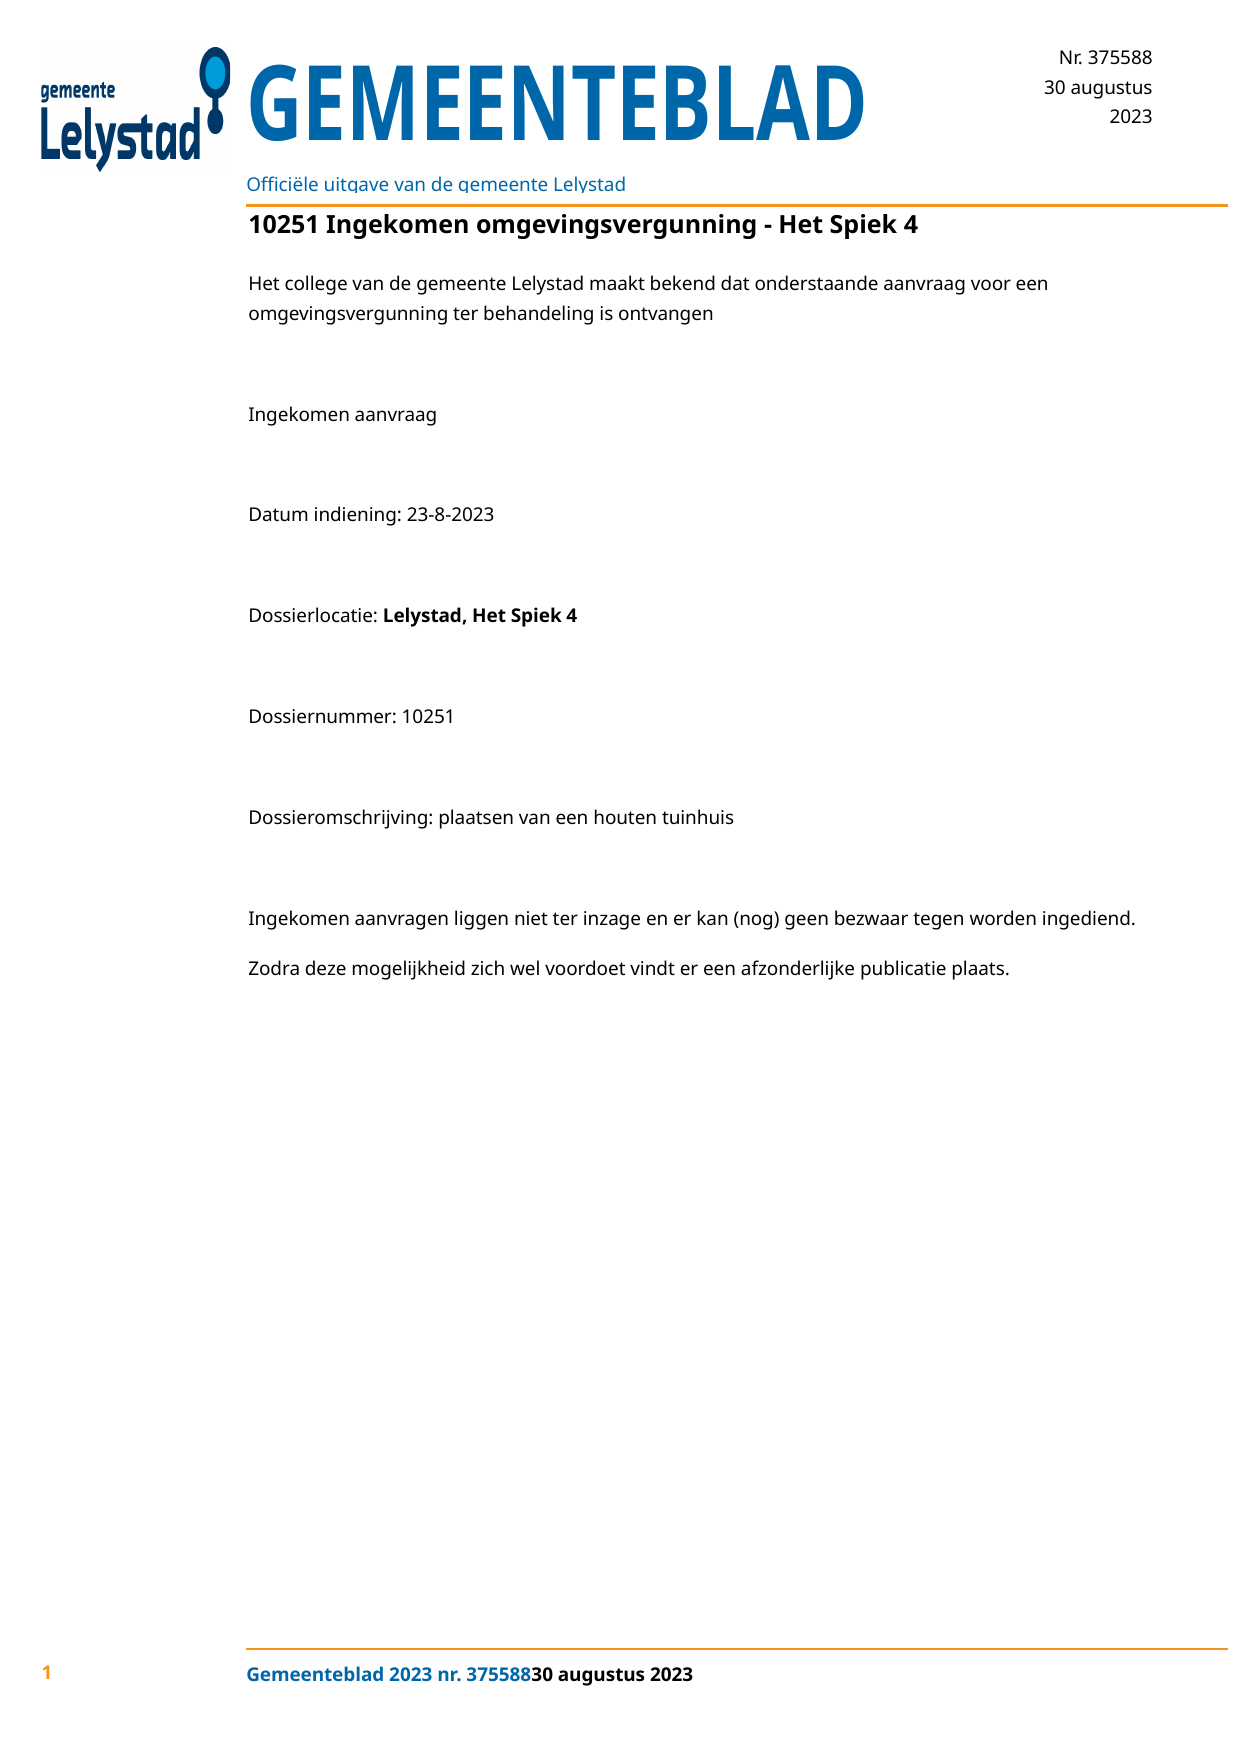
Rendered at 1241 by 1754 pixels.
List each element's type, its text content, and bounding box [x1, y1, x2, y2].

text Ingekomen aanvragen liggen niet ter inzage en er kan (nog) geen bezwaar tegen worden ingediend. [248, 905, 1152, 931]
text Dossiernummer: 10251 [248, 703, 1152, 729]
text Zodra deze mogelijkheid zich wel voordoet vindt er een afzonderlijke publicatie plaats. [248, 955, 1152, 981]
picture [41, 47, 231, 172]
text Ingekomen aanvraag [248, 401, 1152, 426]
text Dossierlocatie: Lelystad, Het Spiek 4 [248, 602, 1152, 628]
text Dossieromschrijving: plaatsen van een houten tuinhuis [248, 804, 1152, 830]
text Het college van de gemeente Lelystad maakt bekend dat onderstaande aanvraag voor een omgevingsvergunning ter behandeling is ontvangen [248, 270, 1152, 326]
text Datum indiening: 23-8-2023 [248, 502, 1152, 527]
text 10251 Ingekomen omgevingsvergunning - Het Spiek 4 [248, 207, 1152, 241]
